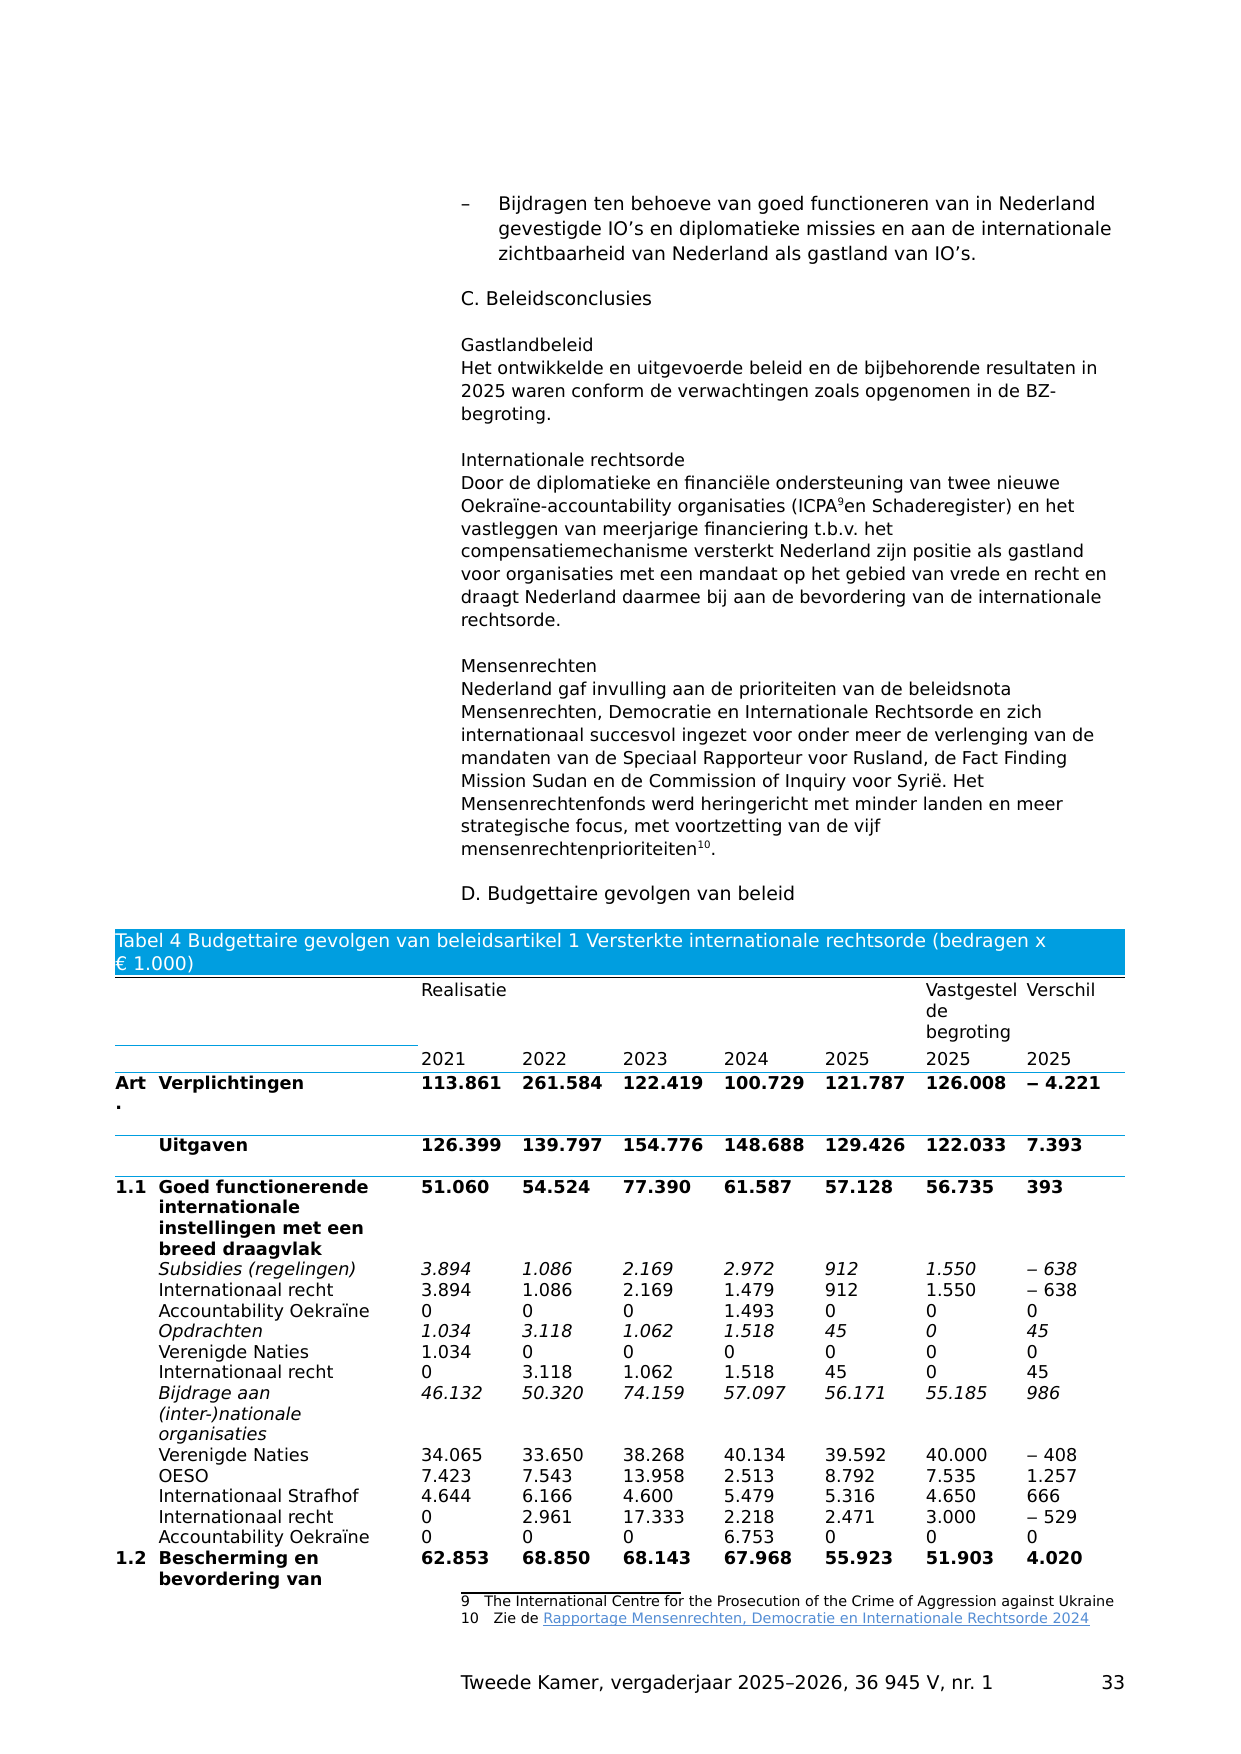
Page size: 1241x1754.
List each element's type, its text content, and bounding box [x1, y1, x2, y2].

table_cell 40.000 [923, 1445, 1023, 1466]
table_cell 2025 [923, 1045, 1023, 1072]
table_cell 4.020 [1024, 1548, 1125, 1589]
table_cell 0 [923, 1363, 1023, 1383]
table_cell 0 [620, 1528, 721, 1548]
table_cell 6.166 [519, 1486, 620, 1507]
table_cell [115, 1156, 155, 1176]
table_cell 113.861 [418, 1073, 519, 1114]
table_cell 34.065 [418, 1445, 519, 1466]
table_cell [155, 978, 418, 1045]
table_cell [115, 1136, 155, 1156]
table_cell 122.033 [923, 1136, 1023, 1156]
table_cell [721, 1156, 822, 1176]
table_cell 2023 [620, 1045, 721, 1072]
table_cell 38.268 [620, 1445, 721, 1466]
table_cell 2.471 [822, 1507, 923, 1527]
table_cell 67.968 [721, 1548, 822, 1589]
table_cell 0 [620, 1301, 721, 1321]
table_cell 2021 [418, 1045, 519, 1072]
table_cell Internationaal recht [155, 1363, 418, 1383]
table_cell 13.958 [620, 1466, 721, 1486]
table_cell [620, 1114, 721, 1134]
table_cell 912 [822, 1259, 923, 1280]
table_cell 2.218 [721, 1507, 822, 1527]
table_cell [822, 1156, 923, 1176]
table_cell 1.257 [1024, 1466, 1125, 1486]
table_cell Verplichtingen [155, 1073, 418, 1114]
table_cell 40.134 [721, 1445, 822, 1466]
table_cell 0 [519, 1342, 620, 1362]
table_cell 56.171 [822, 1383, 923, 1445]
table_cell Verschil [1024, 978, 1125, 1045]
table_cell [115, 1321, 155, 1342]
table_cell ‒ 638 [1024, 1259, 1125, 1280]
table_cell 0 [923, 1321, 1023, 1342]
table_cell [418, 1156, 519, 1176]
table_cell 2025 [822, 1045, 923, 1072]
table_cell 261.584 [519, 1073, 620, 1114]
title D. Budgettaire gevolgen van beleid [461, 883, 1125, 905]
table_cell 3.118 [519, 1363, 620, 1383]
table_cell 3.000 [923, 1507, 1023, 1527]
table_cell Realisatie [418, 978, 923, 1045]
table_cell 3.894 [418, 1259, 519, 1280]
table_cell 2.169 [620, 1259, 721, 1280]
table_cell 154.776 [620, 1136, 721, 1156]
table_cell 4.600 [620, 1486, 721, 1507]
table_cell Verenigde Naties [155, 1342, 418, 1362]
table_cell [155, 1156, 418, 1176]
table_cell 0 [923, 1342, 1023, 1362]
table_cell [155, 1046, 418, 1072]
table_cell [519, 1114, 620, 1134]
table_cell 0 [418, 1363, 519, 1383]
table_cell 122.419 [620, 1073, 721, 1114]
table_cell 0 [1024, 1301, 1125, 1321]
table_cell [115, 1383, 155, 1445]
table_cell 986 [1024, 1383, 1125, 1445]
table_cell 2022 [519, 1045, 620, 1072]
table_cell OESO [155, 1466, 418, 1486]
table_cell Art. [115, 1073, 155, 1114]
table_cell 1.518 [721, 1321, 822, 1342]
table_cell [519, 1156, 620, 1176]
table_cell 1.550 [923, 1259, 1023, 1280]
table_cell 2.972 [721, 1259, 822, 1280]
table_cell Subsidies (regelingen) [155, 1259, 418, 1280]
table_cell 0 [620, 1342, 721, 1362]
table_cell 2024 [721, 1045, 822, 1072]
table_cell 77.390 [620, 1177, 721, 1259]
table_cell 148.688 [721, 1136, 822, 1156]
table_cell 393 [1024, 1177, 1125, 1259]
table_cell 5.316 [822, 1486, 923, 1507]
table_cell 8.792 [822, 1466, 923, 1486]
table_cell 5.479 [721, 1486, 822, 1507]
table_cell 56.735 [923, 1177, 1023, 1259]
table_cell Bijdrage aan (inter-)nationale organisaties [155, 1383, 418, 1445]
table_cell [115, 1301, 155, 1321]
table_cell 0 [1024, 1528, 1125, 1548]
table_cell 55.185 [923, 1383, 1023, 1445]
table_cell 7.543 [519, 1466, 620, 1486]
table_cell Accountability Oekraïne [155, 1301, 418, 1321]
table_cell [115, 1046, 155, 1072]
table_cell Internationaal recht [155, 1280, 418, 1301]
table_cell 0 [1024, 1342, 1125, 1362]
table_cell 51.903 [923, 1548, 1023, 1589]
table_cell 45 [822, 1363, 923, 1383]
table_cell 0 [721, 1342, 822, 1362]
table_cell [1024, 1156, 1125, 1176]
table_cell 0 [822, 1528, 923, 1548]
table_cell 4.650 [923, 1486, 1023, 1507]
table_cell Accountability Oekraïne [155, 1528, 418, 1548]
table_cell [155, 1114, 418, 1134]
table_cell 2025 [1024, 1045, 1125, 1072]
text Mensenrechten Nederland gaf invulling aan de prioriteiten van de beleidsnota Mensenrechten, Democratie en Internationale Rechtsorde en zich internationaal succesvol ingezet voor onder meer de verlenging van de mandaten van de Speciaal Rapporteur voor Rusland, de Fact Finding Mission Sudan en de Commission of Inquiry voor Syrië. Het Mensenrechtenfonds werd heringericht met minder landen en meer strategische focus, met voortzetting van de vijf mensenrechtenprioriteiten. [461, 654, 1125, 860]
table_cell 0 [923, 1301, 1023, 1321]
table_cell 121.787 [822, 1073, 923, 1114]
table_cell 1.034 [418, 1342, 519, 1362]
table_cell 1.518 [721, 1363, 822, 1383]
table_cell Opdrachten [155, 1321, 418, 1342]
table_cell 0 [519, 1301, 620, 1321]
table_cell 0 [418, 1301, 519, 1321]
table_cell 126.008 [923, 1073, 1023, 1114]
table_cell 7.393 [1024, 1136, 1125, 1156]
table_cell [115, 1528, 155, 1548]
table_cell 1.062 [620, 1363, 721, 1383]
table_cell 2.169 [620, 1280, 721, 1301]
table_cell 1.2 [115, 1548, 155, 1589]
table_cell [822, 1114, 923, 1134]
table_cell ‒ 4.221 [1024, 1073, 1125, 1114]
table_cell [115, 1280, 155, 1301]
table_cell 51.060 [418, 1177, 519, 1259]
table_cell [620, 1156, 721, 1176]
list Bĳdragen ten behoeve van goed functioneren van in Nederland gevestigde IO’s en diplomatieke missies en aan de internationale zichtbaarheid van Nederland als gastland van IO’s. [461, 191, 1125, 266]
table_cell [115, 1363, 155, 1383]
table_cell ‒ 408 [1024, 1445, 1125, 1466]
table_cell 126.399 [418, 1136, 519, 1156]
table_cell [115, 1466, 155, 1486]
table_cell 61.587 [721, 1177, 822, 1259]
table_cell 1.086 [519, 1280, 620, 1301]
text Gastlandbeleid Het ontwikkelde en uitgevoerde beleid en de bijbehorende resultaten in 2025 waren conform de verwachtingen zoals opgenomen in de BZ-begroting. [461, 333, 1125, 425]
text Internationale rechtsorde Door de diplomatieke en financiële ondersteuning van twee nieuwe Oekraïne-accountability organisaties (ICPAen Schaderegister) en het vastleggen van meerjarige financiering t.b.v. het compensatiemechanisme versterkt Nederland zijn positie als gastland voor organisaties met een mandaat op het gebied van vrede en recht en draagt Nederland daarmee bij aan de bevordering van de internationale rechtsorde. [461, 448, 1125, 631]
table_cell [923, 1114, 1023, 1134]
table_cell Vastgestelde begroting [923, 978, 1023, 1045]
table_cell Internationaal Strafhof [155, 1486, 418, 1507]
table_cell 1.034 [418, 1321, 519, 1342]
table_cell 45 [822, 1321, 923, 1342]
table_cell 33.650 [519, 1445, 620, 1466]
table_cell [115, 1342, 155, 1362]
table_cell [1024, 1114, 1125, 1134]
table_cell 45 [1024, 1363, 1125, 1383]
table_cell 50.320 [519, 1383, 620, 1445]
table_cell 0 [418, 1507, 519, 1527]
table_cell 6.753 [721, 1528, 822, 1548]
title C. Beleidsconclusies [461, 288, 1125, 310]
table_cell 2.513 [721, 1466, 822, 1486]
table_cell 7.535 [923, 1466, 1023, 1486]
table_cell 0 [519, 1528, 620, 1548]
table_cell 2.961 [519, 1507, 620, 1527]
table_cell 3.894 [418, 1280, 519, 1301]
table_cell 74.159 [620, 1383, 721, 1445]
table_cell Goed functionerende internationale instellingen met een breed draagvlak [155, 1177, 418, 1259]
table_cell 4.644 [418, 1486, 519, 1507]
table_cell ‒ 529 [1024, 1507, 1125, 1527]
table_cell 0 [923, 1528, 1023, 1548]
table_cell 54.524 [519, 1177, 620, 1259]
table_cell 666 [1024, 1486, 1125, 1507]
table_cell [115, 1114, 155, 1134]
table_cell 55.923 [822, 1548, 923, 1589]
table_cell Bescherming en bevordering van [155, 1548, 418, 1589]
table_cell 1.1 [115, 1177, 155, 1259]
table_cell 39.592 [822, 1445, 923, 1466]
table_cell ‒ 638 [1024, 1280, 1125, 1301]
table_cell [115, 1507, 155, 1527]
table_cell 3.118 [519, 1321, 620, 1342]
table_cell 912 [822, 1280, 923, 1301]
table_cell 1.062 [620, 1321, 721, 1342]
table_cell [418, 1114, 519, 1134]
table_cell 129.426 [822, 1136, 923, 1156]
table_cell 68.143 [620, 1548, 721, 1589]
table_cell 62.853 [418, 1548, 519, 1589]
table_cell 57.128 [822, 1177, 923, 1259]
table_cell Uitgaven [155, 1136, 418, 1156]
table_cell 100.729 [721, 1073, 822, 1114]
table_cell 45 [1024, 1321, 1125, 1342]
table_cell [115, 1486, 155, 1507]
table_cell 1.086 [519, 1259, 620, 1280]
table_cell 57.097 [721, 1383, 822, 1445]
table_cell 0 [822, 1301, 923, 1321]
table_cell 17.333 [620, 1507, 721, 1527]
table_cell [115, 978, 155, 1045]
table_cell 1.493 [721, 1301, 822, 1321]
table_cell 1.479 [721, 1280, 822, 1301]
table_cell 139.797 [519, 1136, 620, 1156]
table_cell Internationaal recht [155, 1507, 418, 1527]
table_cell [115, 1445, 155, 1466]
table_cell 1.550 [923, 1280, 1023, 1301]
table_cell [721, 1114, 822, 1134]
text __The International Centre for the Prosecution of the Crime of Aggression against Ukraine [461, 1593, 1125, 1610]
table_cell 0 [822, 1342, 923, 1362]
table_cell [923, 1156, 1023, 1176]
table_cell 68.850 [519, 1548, 620, 1589]
table_cell 0 [418, 1528, 519, 1548]
table_cell 46.132 [418, 1383, 519, 1445]
text __Zie de Rapportage Mensenrechten, Democratie en Internationale Rechtsorde 2024 [461, 1610, 1125, 1627]
table_cell [115, 1259, 155, 1280]
table_cell 7.423 [418, 1466, 519, 1486]
table_cell Verenigde Naties [155, 1445, 418, 1466]
